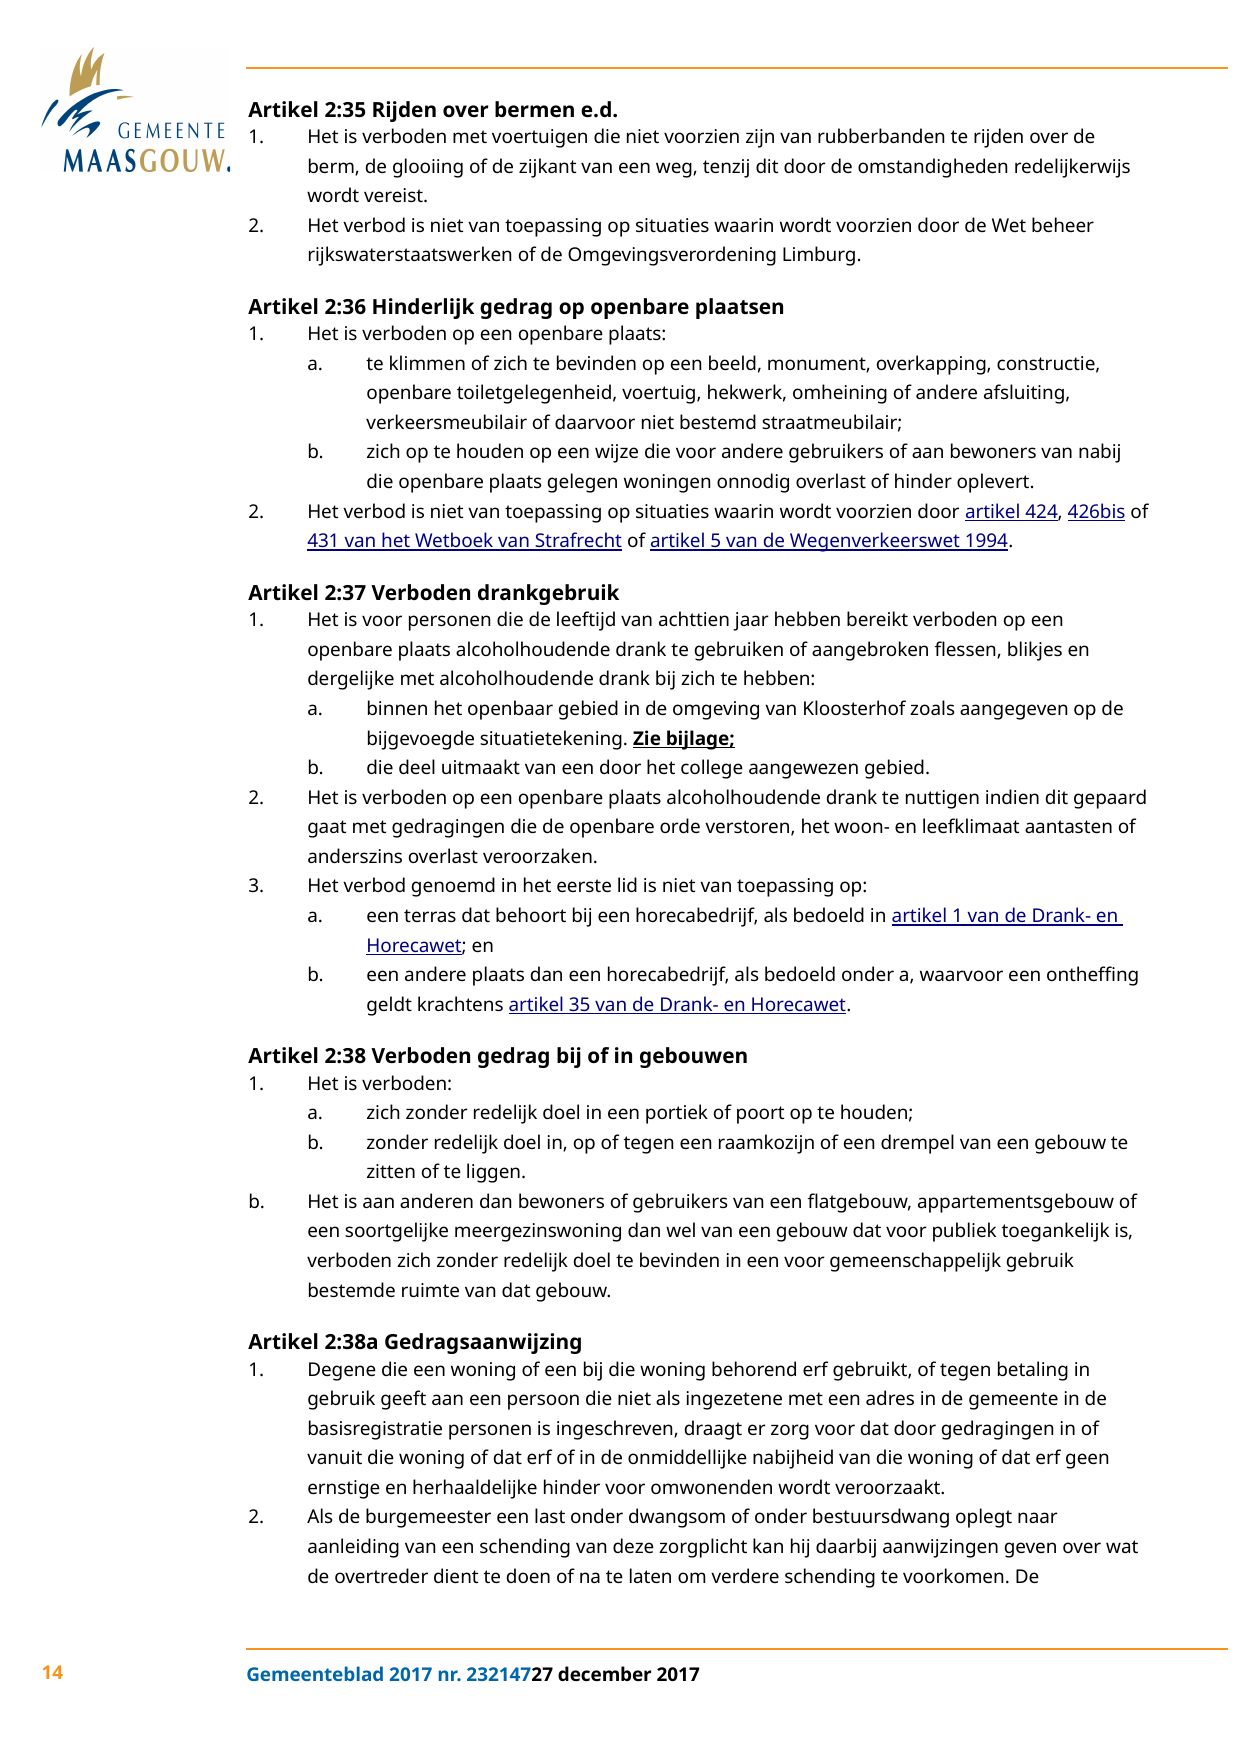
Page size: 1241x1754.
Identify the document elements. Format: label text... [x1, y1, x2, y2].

list Het verbod is niet van toepassing op situaties waarin wordt voorzien door artikel 424, 426bis of 431 van het Wetboek van Strafrecht of artikel 5 van de Wegenverkeerswet 1994. [248, 498, 1152, 553]
list te klimmen of zich te bevinden op een beeld, monument, overkapping, constructie, openbare toiletgelegenheid, voertuig, hekwerk, omheining of andere afsluiting, verkeersmeubilair of daarvoor niet bestemd straatmeubilair; [307, 350, 1152, 435]
list binnen het openbaar gebied in de omgeving van Kloosterhof zoals aangegeven op de bijgevoegde situatietekening. Zie bijlage; [307, 695, 1152, 750]
text Artikel 2:35 Rijden over bermen e.d. [248, 95, 1152, 123]
list Het is verboden op een openbare plaats alcoholhoudende drank te nuttigen indien dit gepaard gaat met gedragingen die de openbare orde verstoren, het woon- en leefklimaat aantasten of anderszins overlast veroorzaken. [248, 784, 1152, 869]
list Het is verboden: [248, 1070, 1152, 1096]
text Artikel 2:38 Verboden gedrag bij of in gebouwen [248, 1041, 1152, 1070]
text Artikel 2:38a Gedragsaanwijzing [248, 1327, 1152, 1356]
list Het verbod genoemd in het eerste lid is niet van toepassing op: [248, 873, 1152, 898]
picture [41, 47, 231, 172]
list zonder redelijk doel in, op of tegen een raamkozijn of een drempel van een gebouw te zitten of te liggen. [307, 1129, 1152, 1184]
list die deel uitmaakt van een door het college aangewezen gebied. [307, 754, 1152, 780]
text Artikel 2:37 Verboden drankgebruik [248, 578, 1152, 606]
list zich op te houden op een wijze die voor andere gebruikers of aan bewoners van nabij die openbare plaats gelegen woningen onnodig overlast of hinder oplevert. [307, 439, 1152, 494]
list een terras dat behoort bij een horecabedrijf, als bedoeld in artikel 1 van de Drank- en Horecawet; en [307, 902, 1152, 957]
list zich zonder redelijk doel in een portiek of poort op te houden; [307, 1099, 1152, 1125]
list een andere plaats dan een horecabedrijf, als bedoeld onder a, waarvoor een ontheffing geldt krachtens artikel 35 van de Drank- en Horecawet. [307, 961, 1152, 1017]
list Als de burgemeester een last onder dwangsom of onder bestuursdwang oplegt naar aanleiding van een schending van deze zorgplicht kan hij daarbij aanwijzingen geven over wat de overtreder dient te doen of na te laten om verdere schending te voorkomen. De [248, 1504, 1152, 1588]
list Het is aan anderen dan bewoners of gebruikers van een flatgebouw, appartementsgebouw of een soortgelijke meergezinswoning dan wel van een gebouw dat voor publiek toegankelijk is, verboden zich zonder redelijk doel te bevinden in een voor gemeenschappelijk gebruik bestemde ruimte van dat gebouw. [248, 1188, 1152, 1303]
list Het is verboden op een openbare plaats: [248, 320, 1152, 346]
list Het is voor personen die de leeftijd van achttien jaar hebben bereikt verboden op een openbare plaats alcoholhoudende drank te gebruiken of aangebroken flessen, blikjes en dergelijke met alcoholhoudende drank bij zich te hebben: [248, 606, 1152, 691]
list Het is verboden met voertuigen die niet voorzien zijn van rubberbanden te rijden over de berm, de glooiing of de zijkant van een weg, tenzij dit door de omstandigheden redelijkerwijs wordt vereist. [248, 123, 1152, 208]
text Artikel 2:36 Hinderlijk gedrag op openbare plaatsen [248, 292, 1152, 320]
list Het verbod is niet van toepassing op situaties waarin wordt voorzien door de Wet beheer rijkswaterstaatswerken of de Omgevingsverordening Limburg. [248, 212, 1152, 267]
list Degene die een woning of een bij die woning behorend erf gebruikt, of tegen betaling in gebruik geeft aan een persoon die niet als ingezetene met een adres in de gemeente in de basisregistratie personen is ingeschreven, draagt er zorg voor dat door gedragingen in of vanuit die woning of dat erf of in de onmiddellijke nabijheid van die woning of dat erf geen ernstige en herhaaldelijke hinder voor omwonenden wordt veroorzaakt. [248, 1356, 1152, 1500]
